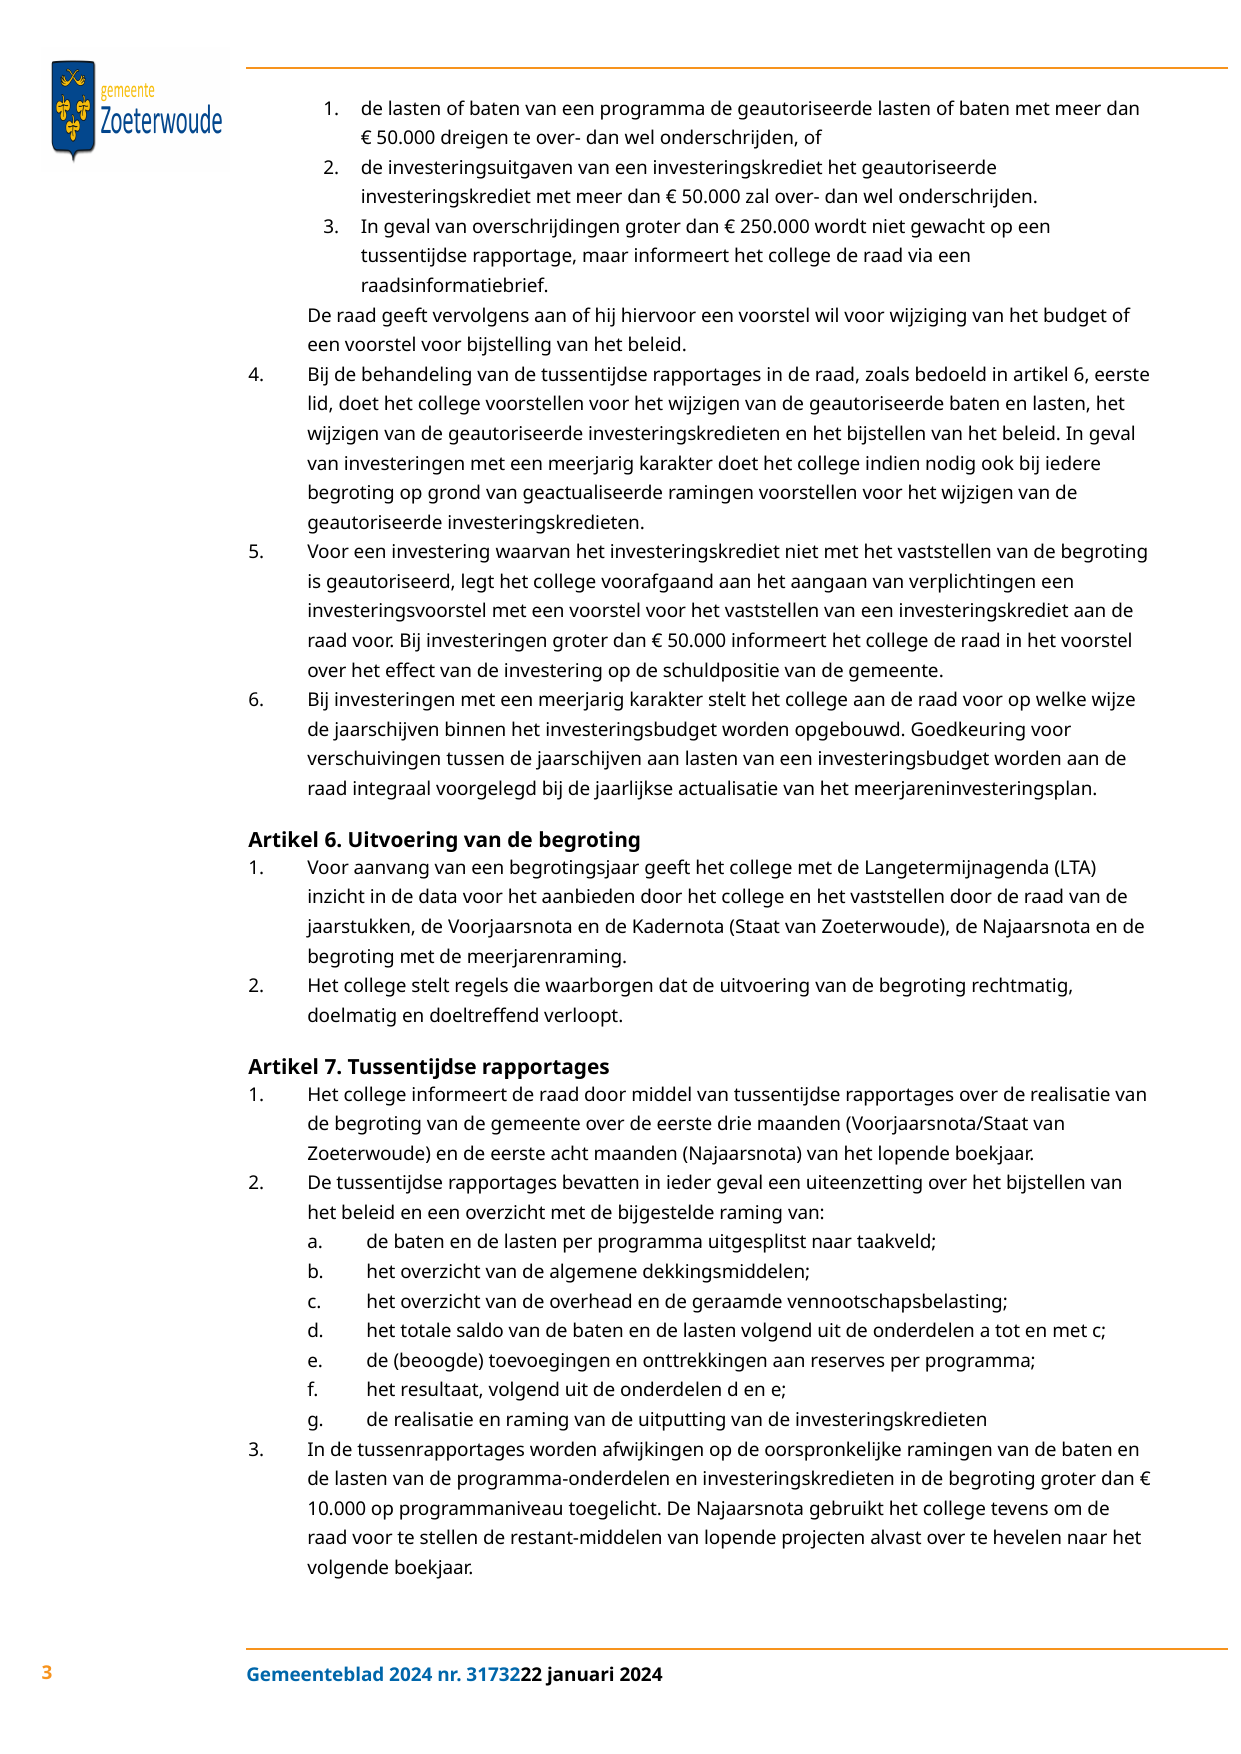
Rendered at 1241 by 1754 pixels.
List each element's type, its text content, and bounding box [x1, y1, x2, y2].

list het resultaat, volgend uit de onderdelen d en e; [307, 1377, 1152, 1402]
list Het college informeert de raad door middel van tussentijdse rapportages over de realisatie van de begroting van de gemeente over de eerste drie maanden (Voorjaarsnota/Staat van Zoeterwoude) en de eerste acht maanden (Najaarsnota) van het lopende boekjaar. [248, 1081, 1152, 1166]
list het totale saldo van de baten en de lasten volgend uit de onderdelen a tot en met c; [307, 1317, 1152, 1343]
text Artikel 6. Uitvoering van de begroting [248, 826, 1152, 854]
list de (beoogde) toevoegingen en onttrekkingen aan reserves per programma; [307, 1347, 1152, 1373]
list de baten en de lasten per programma uitgesplitst naar taakveld; [307, 1229, 1152, 1254]
list De raad geeft vervolgens aan of hij hiervoor een voorstel wil voor wijziging van het budget of een voorstel voor bijstelling van het beleid. [248, 302, 1152, 357]
list Voor een investering waarvan het investeringskrediet niet met het vaststellen van de begroting is geautoriseerd, legt het college voorafgaand aan het aangaan van verplichtingen een investeringsvoorstel met een voorstel voor het vaststellen van een investeringskrediet aan de raad voor. Bij investeringen groter dan € 50.000 informeert het college de raad in het voorstel over het effect van de investering op de schuldpositie van de gemeente. [248, 538, 1152, 683]
list Het college stelt regels die waarborgen dat de uitvoering van de begroting rechtmatig, doelmatig en doeltreffend verloopt. [248, 972, 1152, 1028]
list Voor aanvang van een begrotingsjaar geeft het college met de Langetermijnagenda (LTA) inzicht in de data voor het aanbieden door het college en het vaststellen door de raad van de jaarstukken, de Voorjaarsnota en de Kadernota (Staat van Zoeterwoude), de Najaarsnota en de begroting met de meerjarenraming. [248, 854, 1152, 968]
list Bij de behandeling van de tussentijdse rapportages in de raad, zoals bedoeld in artikel 6, eerste lid, doet het college voorstellen voor het wijzigen van de geautoriseerde baten en lasten, het wijzigen van de geautoriseerde investeringskredieten en het bijstellen van het beleid. In geval van investeringen met een meerjarig karakter doet het college indien nodig ook bij iedere begroting op grond van geactualiseerde ramingen voorstellen voor het wijzigen van de geautoriseerde investeringskredieten. [248, 361, 1152, 535]
list de lasten of baten van een programma de geautoriseerde lasten of baten met meer dan € 50.000 dreigen te over- dan wel onderschrijden, of [323, 95, 1152, 150]
list de investeringsuitgaven van een investeringskrediet het geautoriseerde investeringskrediet met meer dan € 50.000 zal over- dan wel onderschrijden. [323, 154, 1152, 209]
picture [41, 47, 231, 172]
list het overzicht van de overhead en de geraamde vennootschapsbelasting; [307, 1288, 1152, 1314]
list Bij investeringen met een meerjarig karakter stelt het college aan de raad voor op welke wijze de jaarschijven binnen het investeringsbudget worden opgebouwd. Goedkeuring voor verschuivingen tussen de jaarschijven aan lasten van een investeringsbudget worden aan de raad integraal voorgelegd bij de jaarlijkse actualisatie van het meerjareninvesteringsplan. [248, 686, 1152, 801]
text Artikel 7. Tussentijdse rapportages [248, 1052, 1152, 1081]
list In geval van overschrijdingen groter dan € 250.000 wordt niet gewacht op een tussentijdse rapportage, maar informeert het college de raad via een raadsinformatiebrief. [323, 213, 1152, 298]
list In de tussenrapportages worden afwijkingen op de oorspronkelijke ramingen van de baten en de lasten van de programma-onderdelen en investeringskredieten in de begroting groter dan € 10.000 op programmaniveau toegelicht. De Najaarsnota gebruikt het college tevens om de raad voor te stellen de restant-middelen van lopende projecten alvast over te hevelen naar het volgende boekjaar. [248, 1436, 1152, 1580]
list de realisatie en raming van de uitputting van de investeringskredieten [307, 1406, 1152, 1432]
list De tussentijdse rapportages bevatten in ieder geval een uiteenzetting over het bijstellen van het beleid en een overzicht met de bijgestelde raming van: [248, 1169, 1152, 1225]
list het overzicht van de algemene dekkingsmiddelen; [307, 1258, 1152, 1284]
